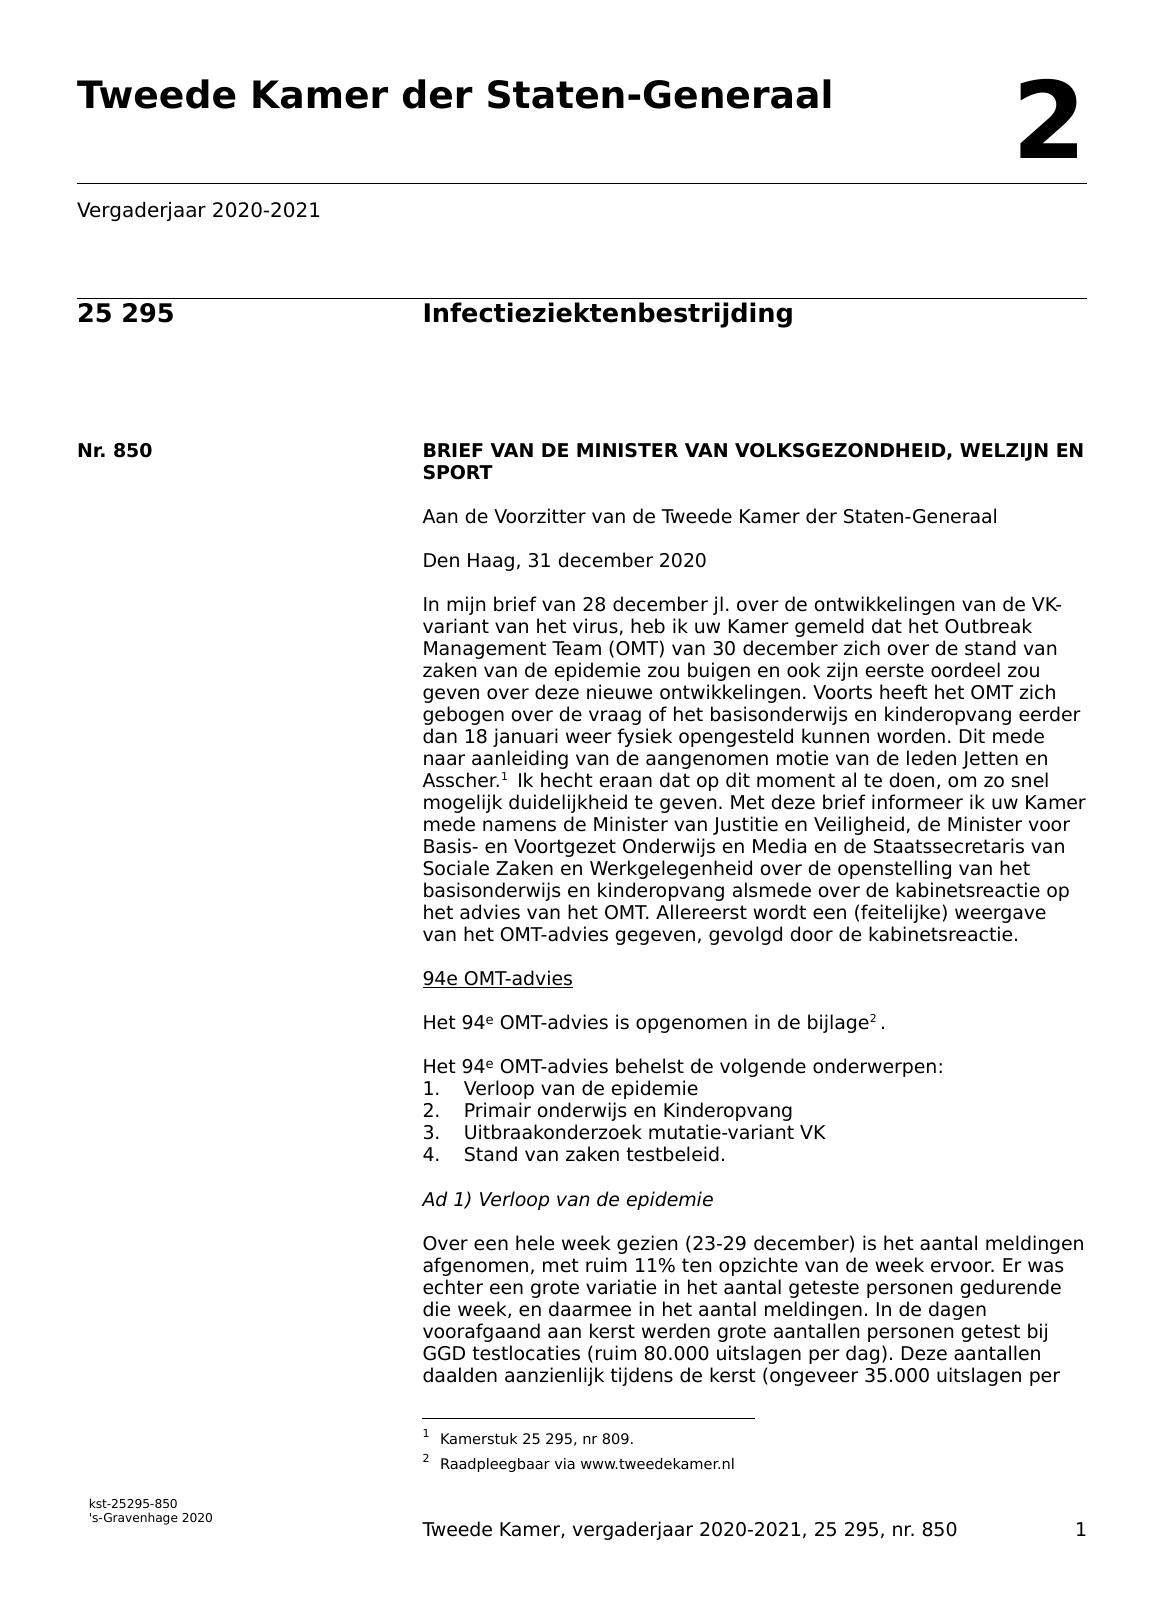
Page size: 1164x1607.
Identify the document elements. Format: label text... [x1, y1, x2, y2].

subtitle Nr. 850 BRIEF VAN DE MINISTER VAN VOLKSGEZONDHEID, WELZIJN EN SPORT [77, 440, 1087, 484]
text Aan de Voorzitter van de Tweede Kamer der Staten-Generaal [422, 506, 1087, 528]
table_header Tweede Kamer der Staten-Generaal [77, 59, 886, 183]
text 1. Verloop van de epidemie [422, 1078, 1087, 1100]
subtitle 25 295 Infectieziektenbestrijding [77, 299, 1087, 329]
subtitle Ad 1) Verloop van de epidemie [422, 1188, 1087, 1210]
text 4. Stand van zaken testbeleid. [422, 1144, 1087, 1166]
text Het 94e OMT-advies behelst de volgende onderwerpen: [422, 1056, 1087, 1078]
text Het 94e OMT-advies is opgenomen in de bijlage. [422, 1012, 1087, 1034]
table_header 2 [886, 59, 1087, 183]
text 's-Gravenhage 2020 [88, 1511, 323, 1525]
text Kamerstuk 25 295, nr 809. [422, 1427, 1087, 1449]
text Raadpleegbaar via www.tweedekamer.nl [422, 1452, 1087, 1474]
text kst-25295-850 [88, 1497, 323, 1511]
subtitle 94e OMT-advies [422, 968, 1087, 990]
text Over een hele week gezien (23-29 december) is het aantal meldingen afgenomen, met ruim 11% ten opzichte van de week ervoor. Er was echter een grote variatie in het aantal geteste personen gedurende die week, en daarmee in het aantal meldingen. In de dagen voorafgaand aan kerst werden grote aantallen personen getest bij GGD testlocaties (ruim 80.000 uitslagen per dag). Deze aantallen daalden aanzienlijk tijdens de kerst (ongeveer 35.000 uitslagen per [422, 1233, 1087, 1386]
text 2. Primair onderwijs en Kinderopvang [422, 1100, 1087, 1122]
table_cell Vergaderjaar 2020-2021 [77, 184, 1087, 298]
text In mijn brief van 28 december jl. over de ontwikkelingen van de VK-variant van het virus, heb ik uw Kamer gemeld dat het Outbreak Management Team (OMT) van 30 december zich over de stand van zaken van de epidemie zou buigen en ook zijn eerste oordeel zou geven over deze nieuwe ontwikkelingen. Voorts heeft het OMT zich gebogen over de vraag of het basisonderwijs en kinderopvang eerder dan 18 januari weer fysiek opengesteld kunnen worden. Dit mede naar aanleiding van de aangenomen motie van de leden Jetten en Asscher. Ik hecht eraan dat op dit moment al te doen, om zo snel mogelijk duidelijkheid te geven. Met deze brief informeer ik uw Kamer mede namens de Minister van Justitie en Veiligheid, de Minister voor Basis- en Voortgezet Onderwijs en Media en de Staatssecretaris van Sociale Zaken en Werkgelegenheid over de openstelling van het basisonderwijs en kinderopvang alsmede over de kabinetsreactie op het advies van het OMT. Allereerst wordt een (feitelijke) weergave van het OMT-advies gegeven, gevolgd door de kabinetsreactie. [422, 594, 1087, 946]
text 3. Uitbraakonderzoek mutatie-variant VK [422, 1122, 1087, 1144]
text Den Haag, 31 december 2020 [422, 550, 1087, 572]
